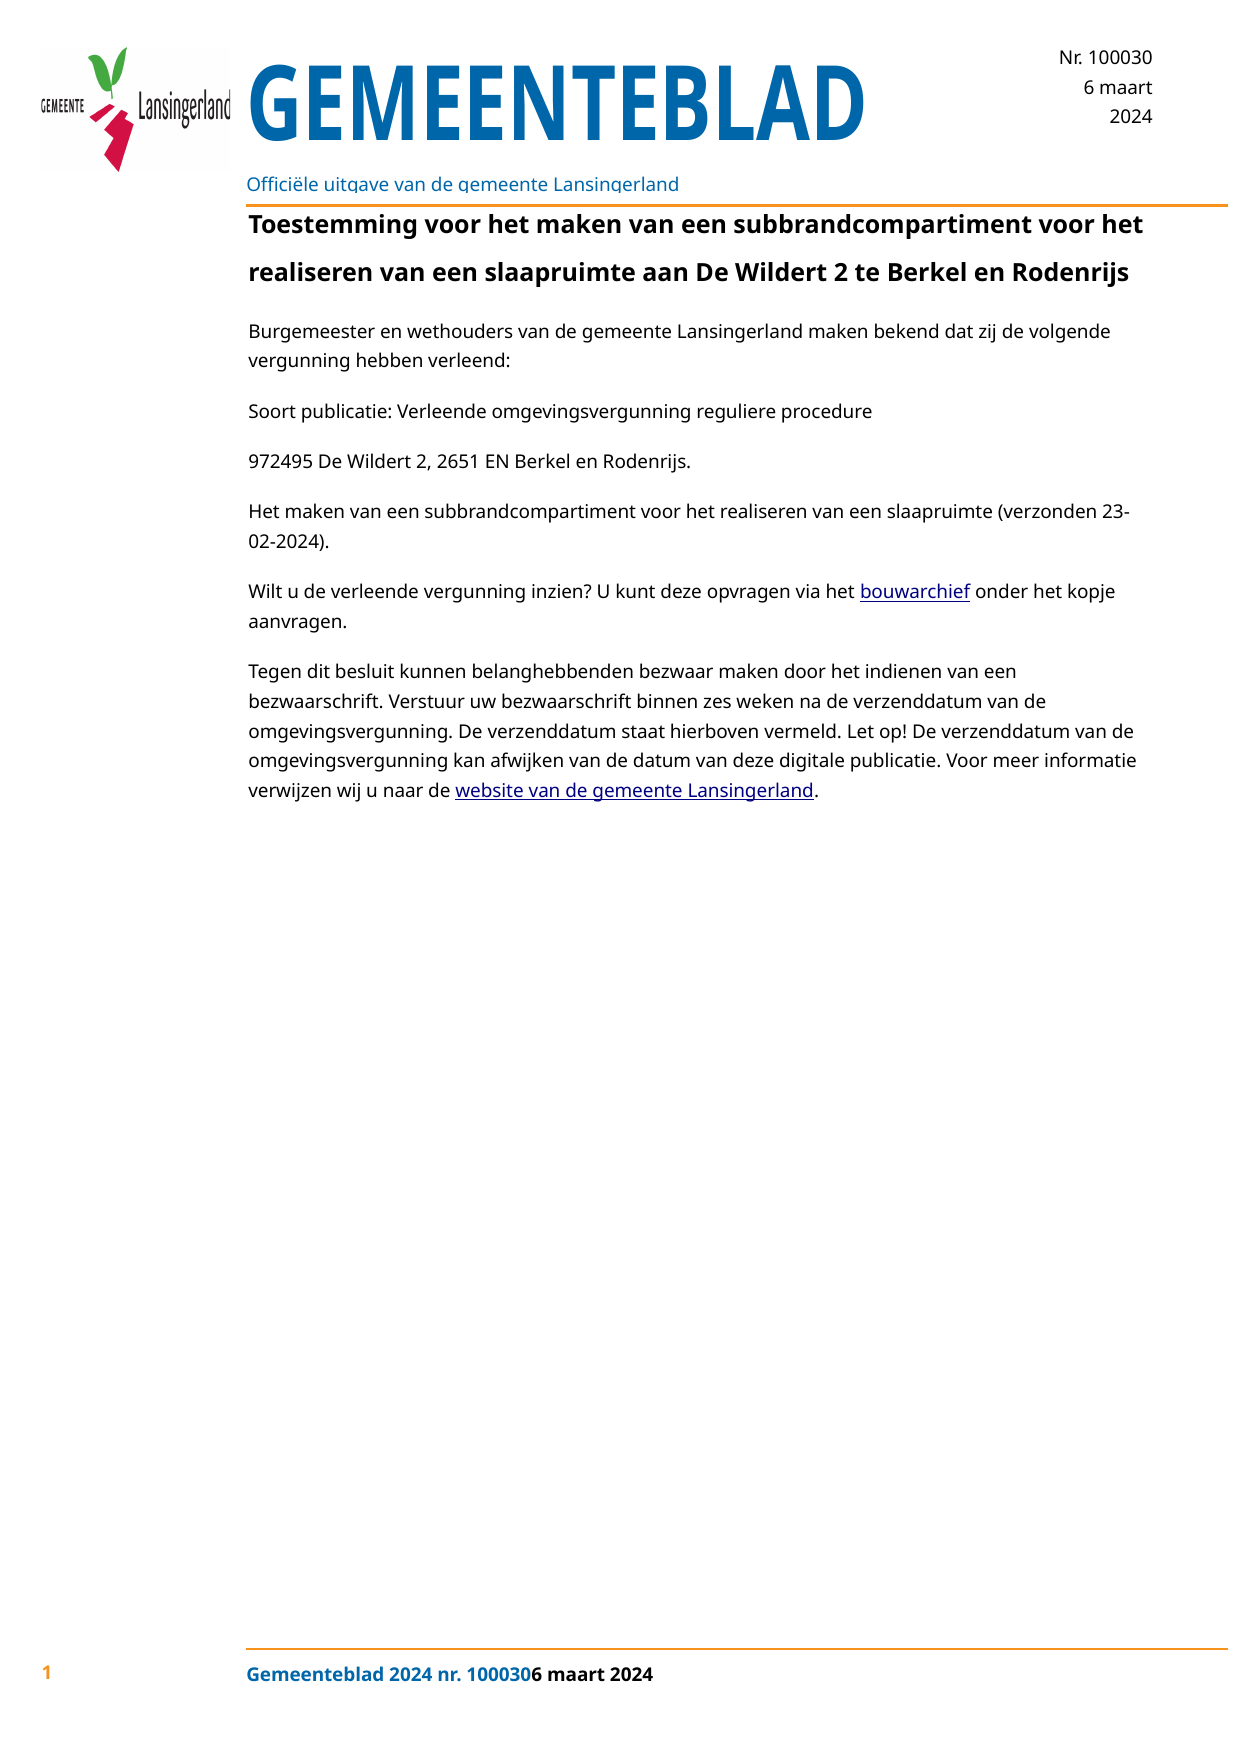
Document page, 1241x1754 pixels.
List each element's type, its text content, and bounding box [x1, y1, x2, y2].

text Toestemming voor het maken van een subbrandcompartiment voor het realiseren van een slaapruimte aan De Wildert 2 te Berkel en Rodenrijs [248, 207, 1152, 288]
text 972495 De Wildert 2, 2651 EN Berkel en Rodenrijs. [248, 448, 1152, 474]
text Tegen dit besluit kunnen belanghebbenden bezwaar maken door het indienen van een bezwaarschrift. Verstuur uw bezwaarschrift binnen zes weken na de verzenddatum van de omgevingsvergunning. De verzenddatum staat hierboven vermeld. Let op! De verzenddatum van de omgevingsvergunning kan afwijken van de datum van deze digitale publicatie. Voor meer informatie verwijzen wij u naar de website van de gemeente Lansingerland. [248, 659, 1152, 803]
picture [41, 47, 231, 172]
text Soort publicatie: Verleende omgevingsvergunning reguliere procedure [248, 398, 1152, 424]
text Burgemeester en wethouders van de gemeente Lansingerland maken bekend dat zij de volgende vergunning hebben verleend: [248, 318, 1152, 373]
text Wilt u de verleende vergunning inzien? U kunt deze opvragen via het bouwarchief onder het kopje aanvragen. [248, 579, 1152, 634]
text Het maken van een subbrandcompartiment voor het realiseren van een slaapruimte (verzonden 23-02-2024). [248, 499, 1152, 554]
